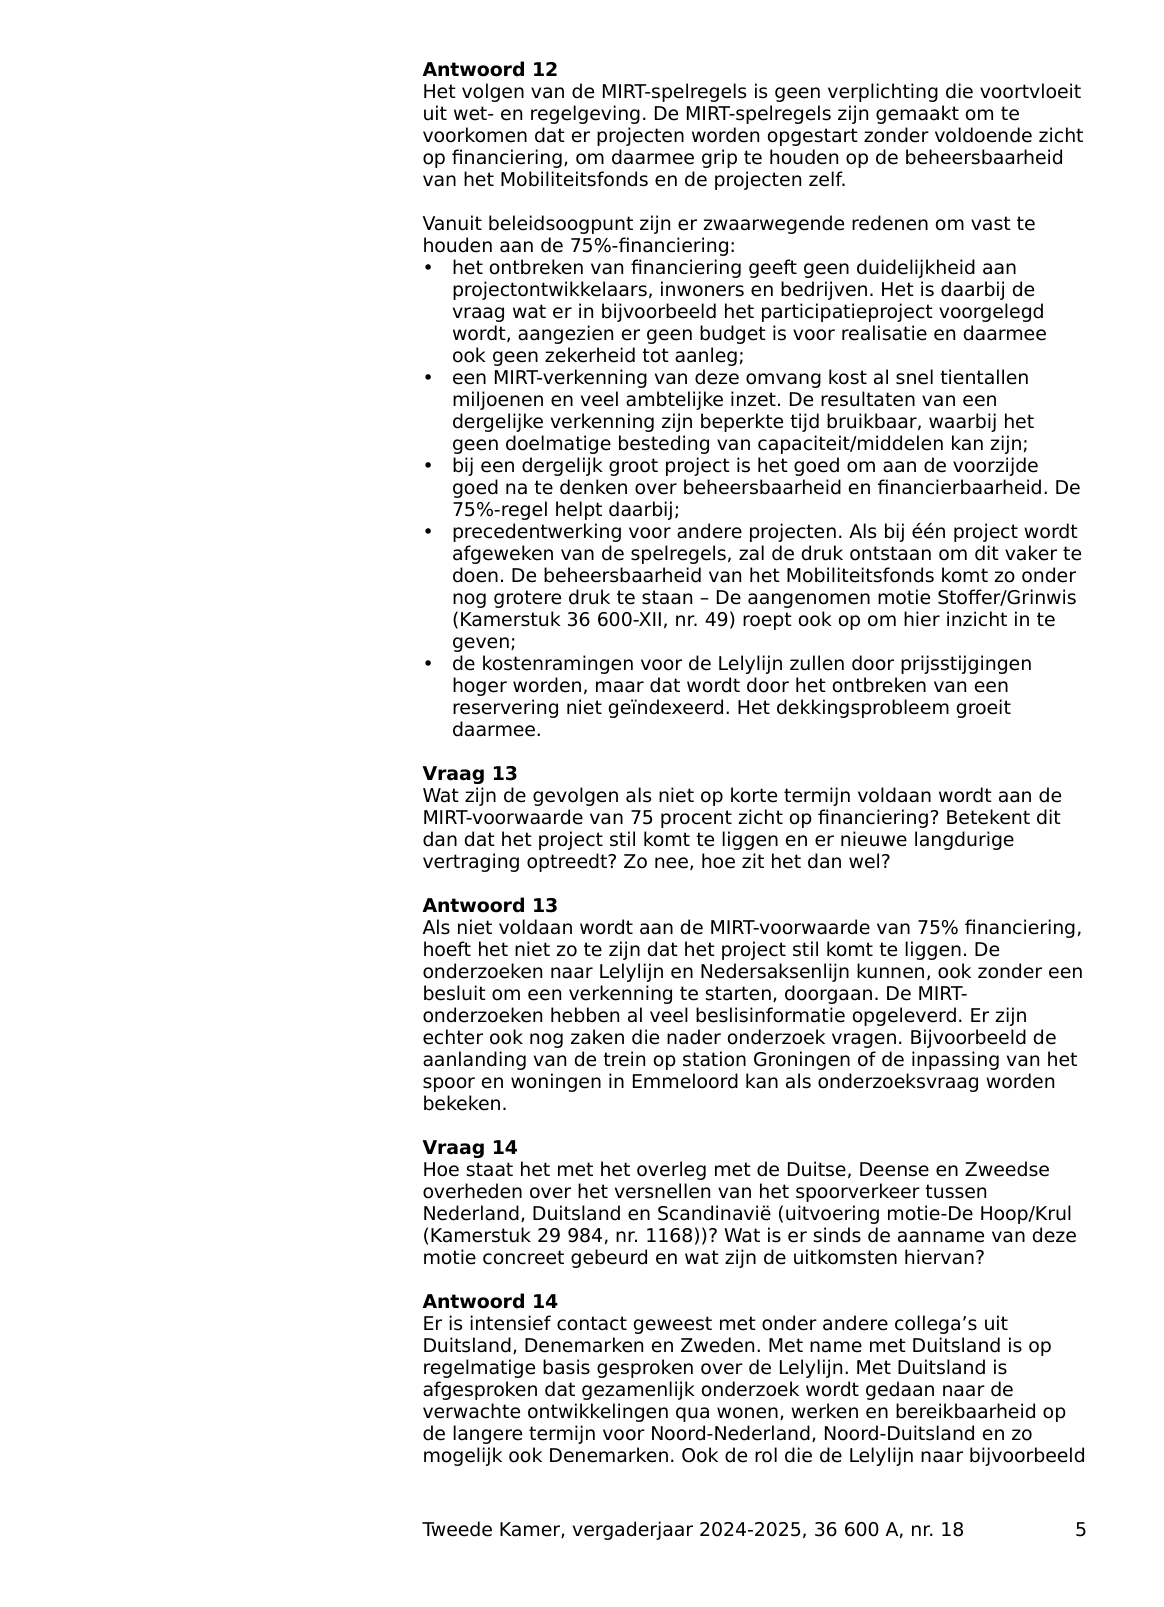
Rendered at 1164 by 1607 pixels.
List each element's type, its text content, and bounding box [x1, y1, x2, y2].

text • het ontbreken van financiering geeft geen duidelijkheid aan projectontwikkelaars, inwoners en bedrijven. Het is daarbij de vraag wat er in bijvoorbeeld het participatieproject voorgelegd wordt, aangezien er geen budget is voor realisatie en daarmee ook geen zekerheid tot aanleg; [422, 257, 1087, 367]
text • de kostenramingen voor de Lelylijn zullen door prijsstijgingen hoger worden, maar dat wordt door het ontbreken van een reservering niet geïndexeerd. Het dekkingsprobleem groeit daarmee. [422, 653, 1087, 741]
text Antwoord 14 [422, 1291, 1087, 1313]
text Vraag 13 [422, 763, 1087, 785]
text Vanuit beleidsoogpunt zijn er zwaarwegende redenen om vast te houden aan de 75%-financiering: [422, 213, 1087, 257]
text Antwoord 12 [422, 59, 1087, 81]
text Hoe staat het met het overleg met de Duitse, Deense en Zweedse overheden over het versnellen van het spoorverkeer tussen Nederland, Duitsland en Scandinavië (uitvoering motie-De Hoop/Krul (Kamerstuk 29 984, nr. 1168))? Wat is er sinds de aanname van deze motie concreet gebeurd en wat zijn de uitkomsten hiervan? [422, 1159, 1087, 1269]
text • precedentwerking voor andere projecten. Als bij één project wordt afgeweken van de spelregels, zal de druk ontstaan om dit vaker te doen. De beheersbaarheid van het Mobiliteitsfonds komt zo onder nog grotere druk te staan – De aangenomen motie Stoffer/Grinwis (Kamerstuk 36 600-XII, nr. 49) roept ook op om hier inzicht in te geven; [422, 521, 1087, 653]
text • bij een dergelijk groot project is het goed om aan de voorzijde goed na te denken over beheersbaarheid en financierbaarheid. De 75%-regel helpt daarbij; [422, 455, 1087, 521]
text Wat zijn de gevolgen als niet op korte termijn voldaan wordt aan de MIRT-voorwaarde van 75 procent zicht op financiering? Betekent dit dan dat het project stil komt te liggen en er nieuwe langdurige vertraging optreedt? Zo nee, hoe zit het dan wel? [422, 785, 1087, 873]
text Antwoord 13 [422, 895, 1087, 917]
text • een MIRT-verkenning van deze omvang kost al snel tientallen miljoenen en veel ambtelijke inzet. De resultaten van een dergelijke verkenning zijn beperkte tijd bruikbaar, waarbij het geen doelmatige besteding van capaciteit/middelen kan zijn; [422, 367, 1087, 455]
text Als niet voldaan wordt aan de MIRT-voorwaarde van 75% financiering, hoeft het niet zo te zijn dat het project stil komt te liggen. De onderzoeken naar Lelylijn en Nedersaksenlijn kunnen, ook zonder een besluit om een verkenning te starten, doorgaan. De MIRT-onderzoeken hebben al veel beslisinformatie opgeleverd. Er zijn echter ook nog zaken die nader onderzoek vragen. Bijvoorbeeld de aanlanding van de trein op station Groningen of de inpassing van het spoor en woningen in Emmeloord kan als onderzoeksvraag worden bekeken. [422, 917, 1087, 1115]
text Er is intensief contact geweest met onder andere collega’s uit Duitsland, Denemarken en Zweden. Met name met Duitsland is op regelmatige basis gesproken over de Lelylijn. Met Duitsland is afgesproken dat gezamenlijk onderzoek wordt gedaan naar de verwachte ontwikkelingen qua wonen, werken en bereikbaarheid op de langere termijn voor Noord-Nederland, Noord-Duitsland en zo mogelijk ook Denemarken. Ook de rol die de Lelylijn naar bijvoorbeeld [422, 1313, 1087, 1467]
text Het volgen van de MIRT-spelregels is geen verplichting die voortvloeit uit wet- en regelgeving. De MIRT-spelregels zijn gemaakt om te voorkomen dat er projecten worden opgestart zonder voldoende zicht op financiering, om daarmee grip te houden op de beheersbaarheid van het Mobiliteitsfonds en de projecten zelf. [422, 81, 1087, 191]
text Vraag 14 [422, 1137, 1087, 1159]
